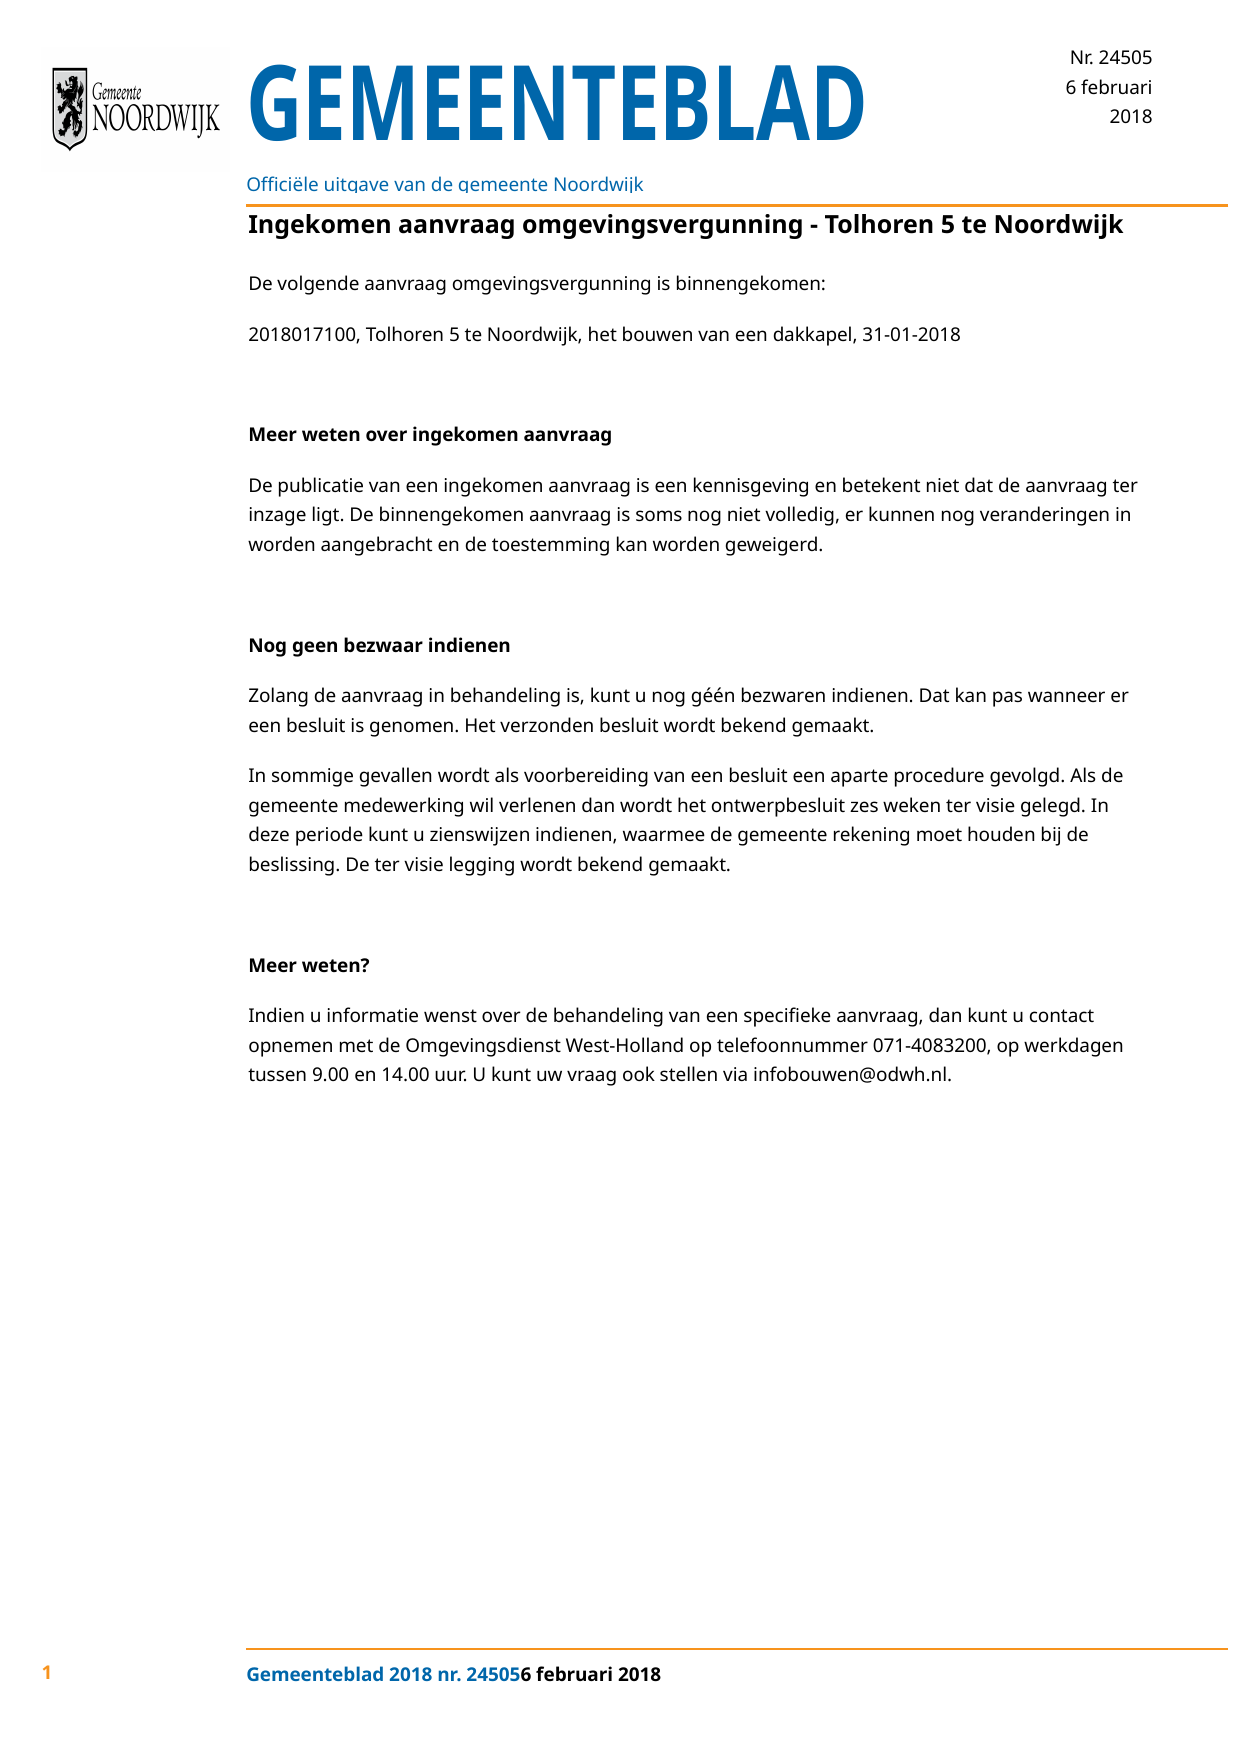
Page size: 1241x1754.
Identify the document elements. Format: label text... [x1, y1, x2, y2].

text De publicatie van een ingekomen aanvraag is een kennisgeving en betekent niet dat de aanvraag ter inzage ligt. De binnengekomen aanvraag is soms nog niet volledig, er kunnen nog veranderingen in worden aangebracht en de toestemming kan worden geweigerd. [248, 472, 1152, 557]
text Nog geen bezwaar indienen [248, 632, 1152, 658]
text Zolang de aanvraag in behandeling is, kunt u nog géén bezwaren indienen. Dat kan pas wanneer er een besluit is genomen. Het verzonden besluit wordt bekend gemaakt. [248, 682, 1152, 738]
text Indien u informatie wenst over de behandeling van een specifieke aanvraag, dan kunt u contact opnemen met de Omgevingsdienst West-Holland op telefoonnummer 071-4083200, op werkdagen tussen 9.00 en 14.00 uur. U kunt uw vraag ook stellen via infobouwen@odwh.nl. [248, 1002, 1152, 1087]
text Meer weten? [248, 952, 1152, 978]
text Ingekomen aanvraag omgevingsvergunning - Tolhoren 5 te Noordwijk [248, 207, 1152, 241]
text 2018017100, Tolhoren 5 te Noordwijk, het bouwen van een dakkapel, 31-01-2018 [248, 321, 1152, 346]
text In sommige gevallen wordt als voorbereiding van een besluit een aparte procedure gevolgd. Als de gemeente medewerking wil verlenen dan wordt het ontwerpbesluit zes weken ter visie gelegd. In deze periode kunt u zienswijzen indienen, waarmee de gemeente rekening moet houden bij de beslissing. De ter visie legging wordt bekend gemaakt. [248, 762, 1152, 877]
picture [41, 47, 231, 172]
text Meer weten over ingekomen aanvraag [248, 422, 1152, 447]
text De volgende aanvraag omgevingsvergunning is binnengekomen: [248, 270, 1152, 296]
